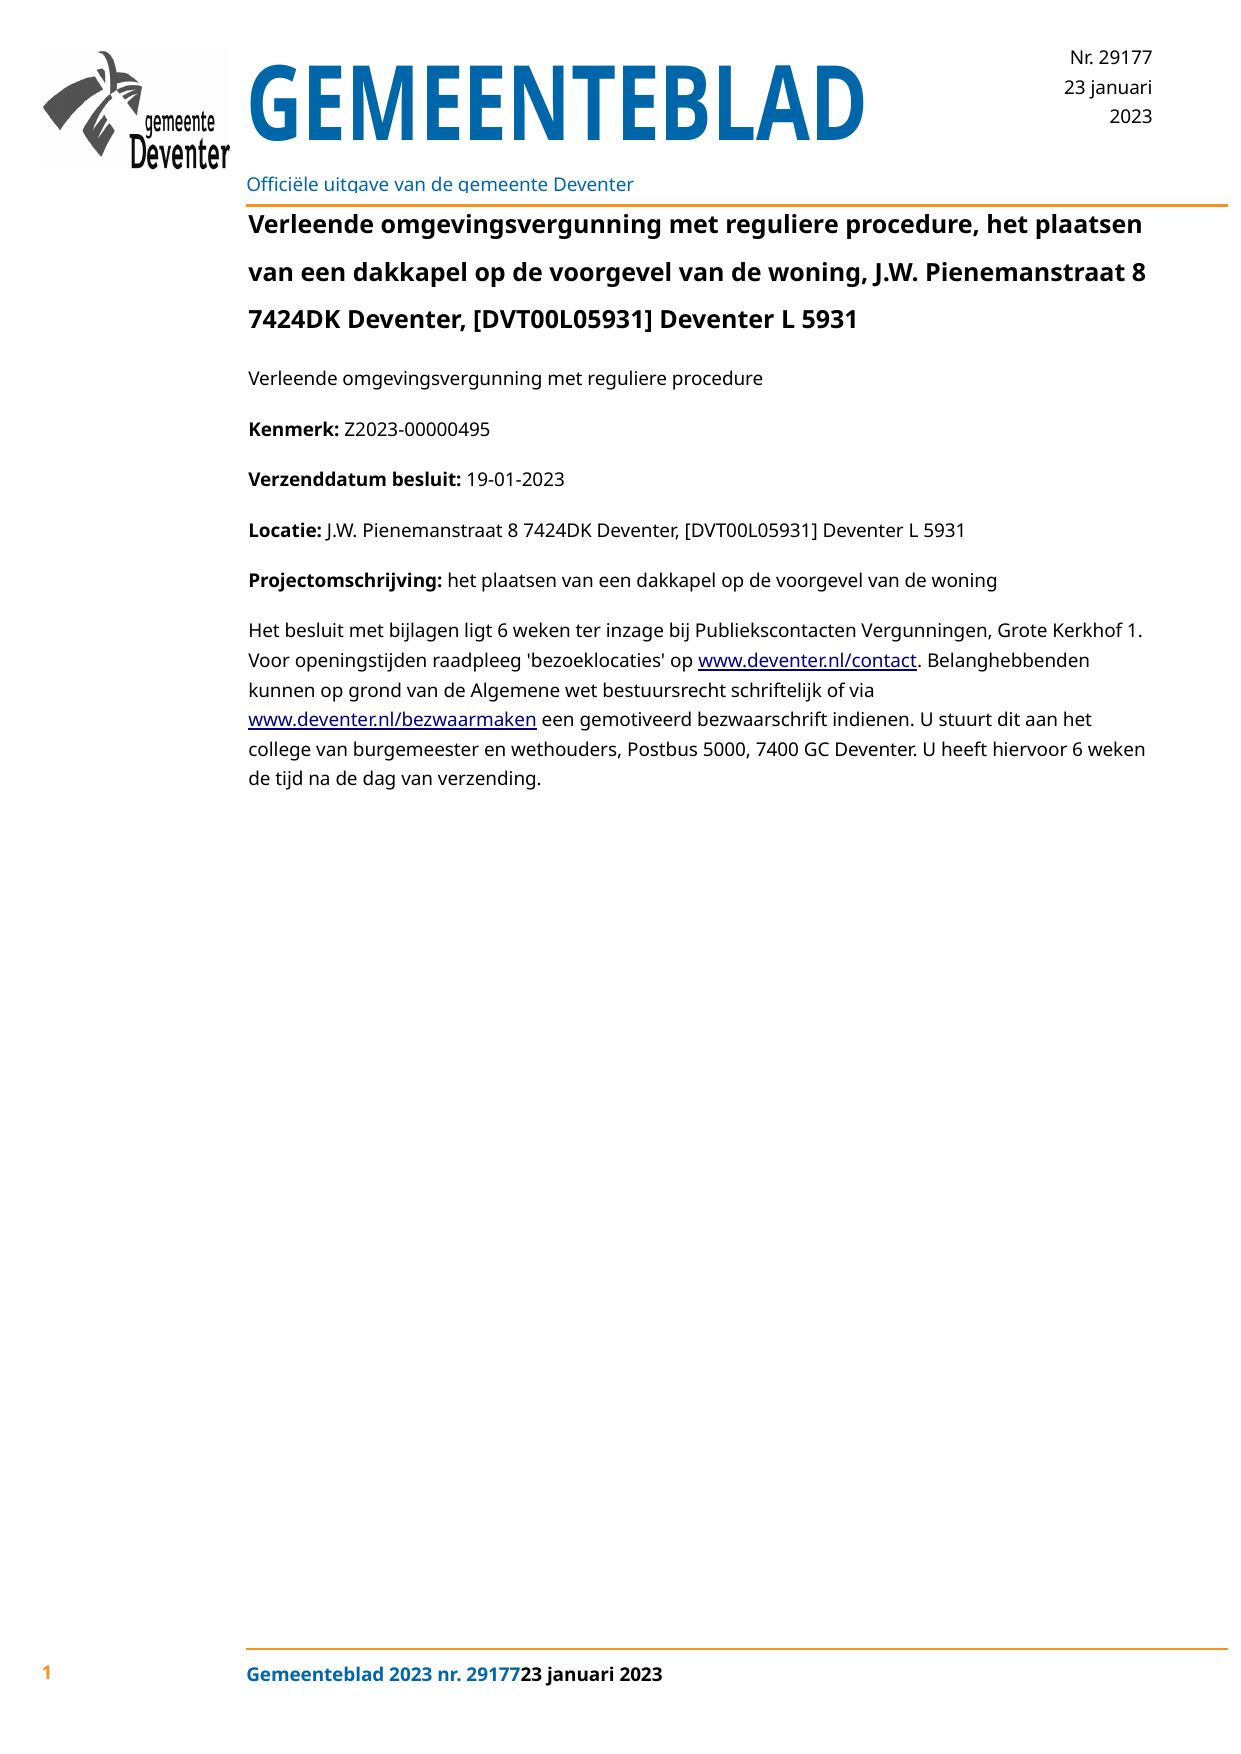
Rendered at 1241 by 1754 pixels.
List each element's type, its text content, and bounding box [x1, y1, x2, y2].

text Projectomschrijving: het plaatsen van een dakkapel op de voorgevel van de woning [248, 567, 1152, 593]
picture [41, 47, 231, 172]
text Verleende omgevingsvergunning met reguliere procedure [248, 366, 1152, 391]
text Locatie: J.W. Pienemanstraat 8 7424DK Deventer, [DVT00L05931] Deventer L 5931 [248, 517, 1152, 542]
text Verzenddatum besluit: 19-01-2023 [248, 466, 1152, 492]
text Verleende omgevingsvergunning met reguliere procedure, het plaatsen van een dakkapel op de voorgevel van de woning, J.W. Pienemanstraat 8 7424DK Deventer, [DVT00L05931] Deventer L 5931 [248, 207, 1152, 336]
text Kenmerk: Z2023-00000495 [248, 416, 1152, 442]
text Het besluit met bijlagen ligt 6 weken ter inzage bij Publiekscontacten Vergunningen, Grote Kerkhof 1. Voor openingstijden raadpleeg 'bezoeklocaties' op www.deventer.nl/contact. Belanghebbenden kunnen op grond van de Algemene wet bestuursrecht schriftelijk of via www.deventer.nl/bezwaarmaken een gemotiveerd bezwaarschrift indienen. U stuurt dit aan het college van burgemeester en wethouders, Postbus 5000, 7400 GC Deventer. U heeft hiervoor 6 weken de tijd na de dag van verzending. [248, 618, 1152, 791]
